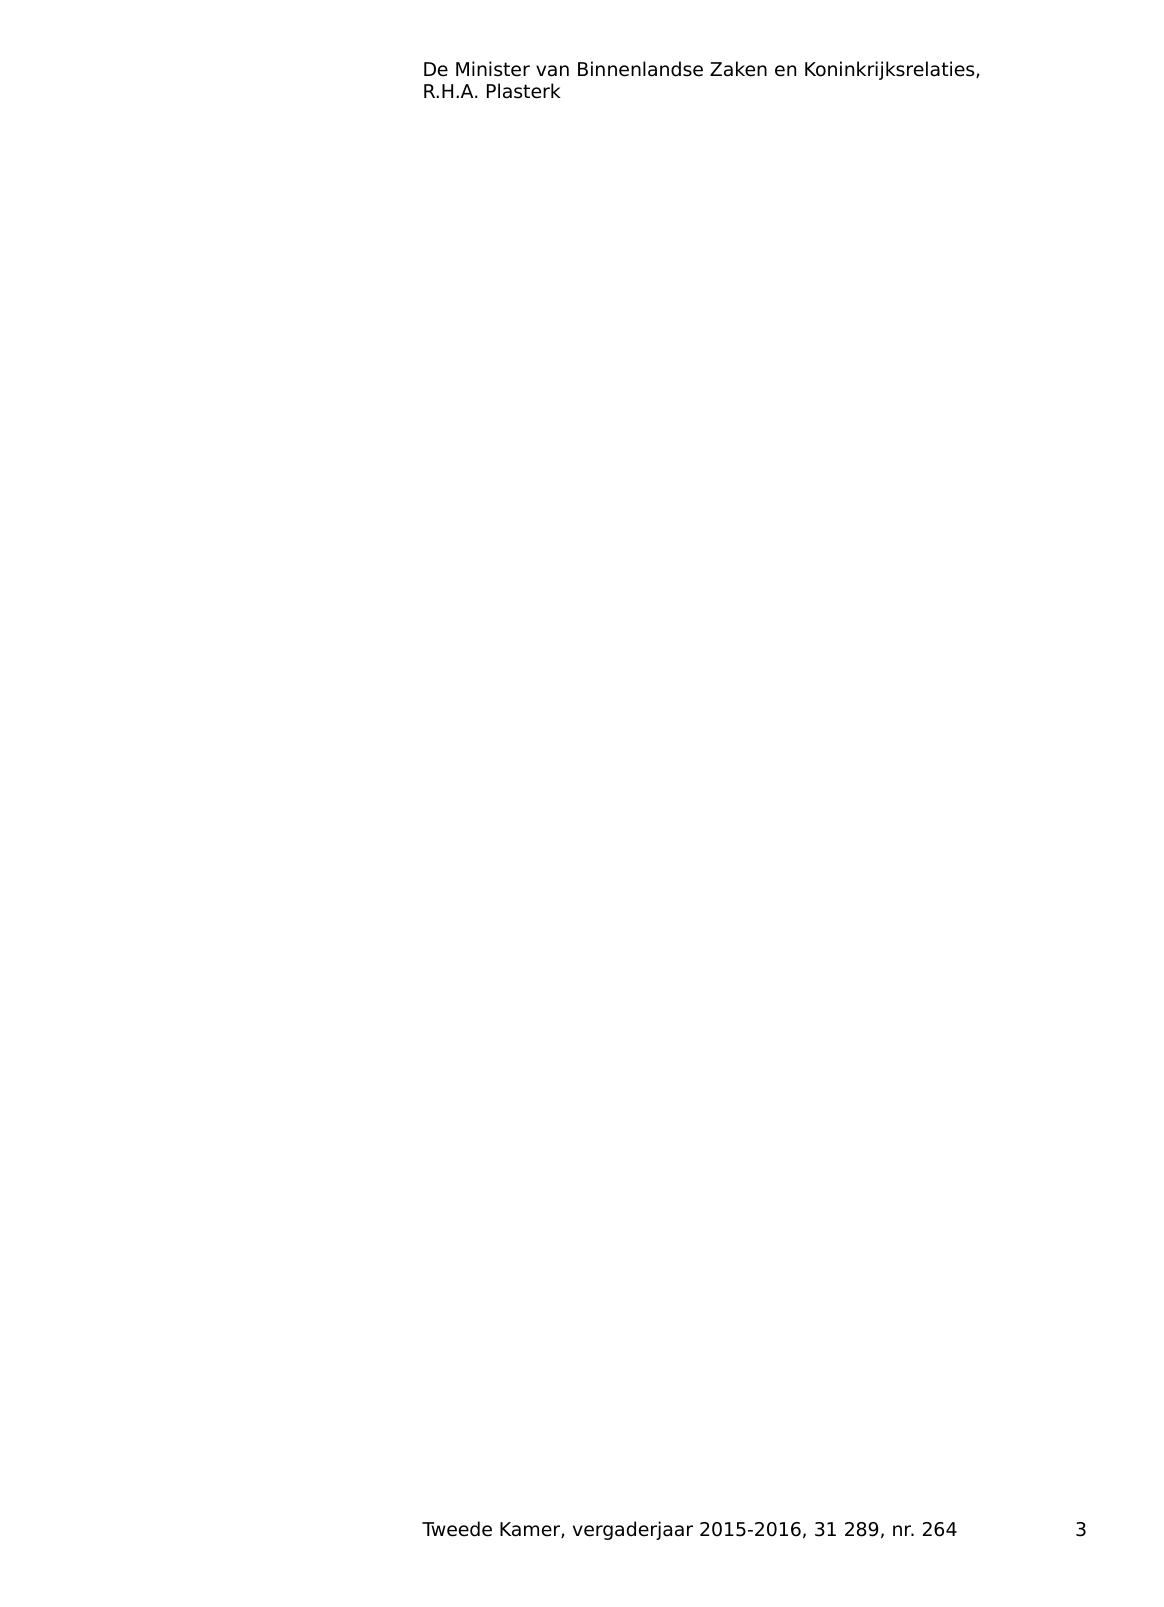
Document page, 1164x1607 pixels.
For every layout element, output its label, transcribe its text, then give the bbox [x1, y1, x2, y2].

text De Minister van Binnenlandse Zaken en Koninkrijksrelaties, R.H.A. Plasterk [422, 59, 1087, 103]
